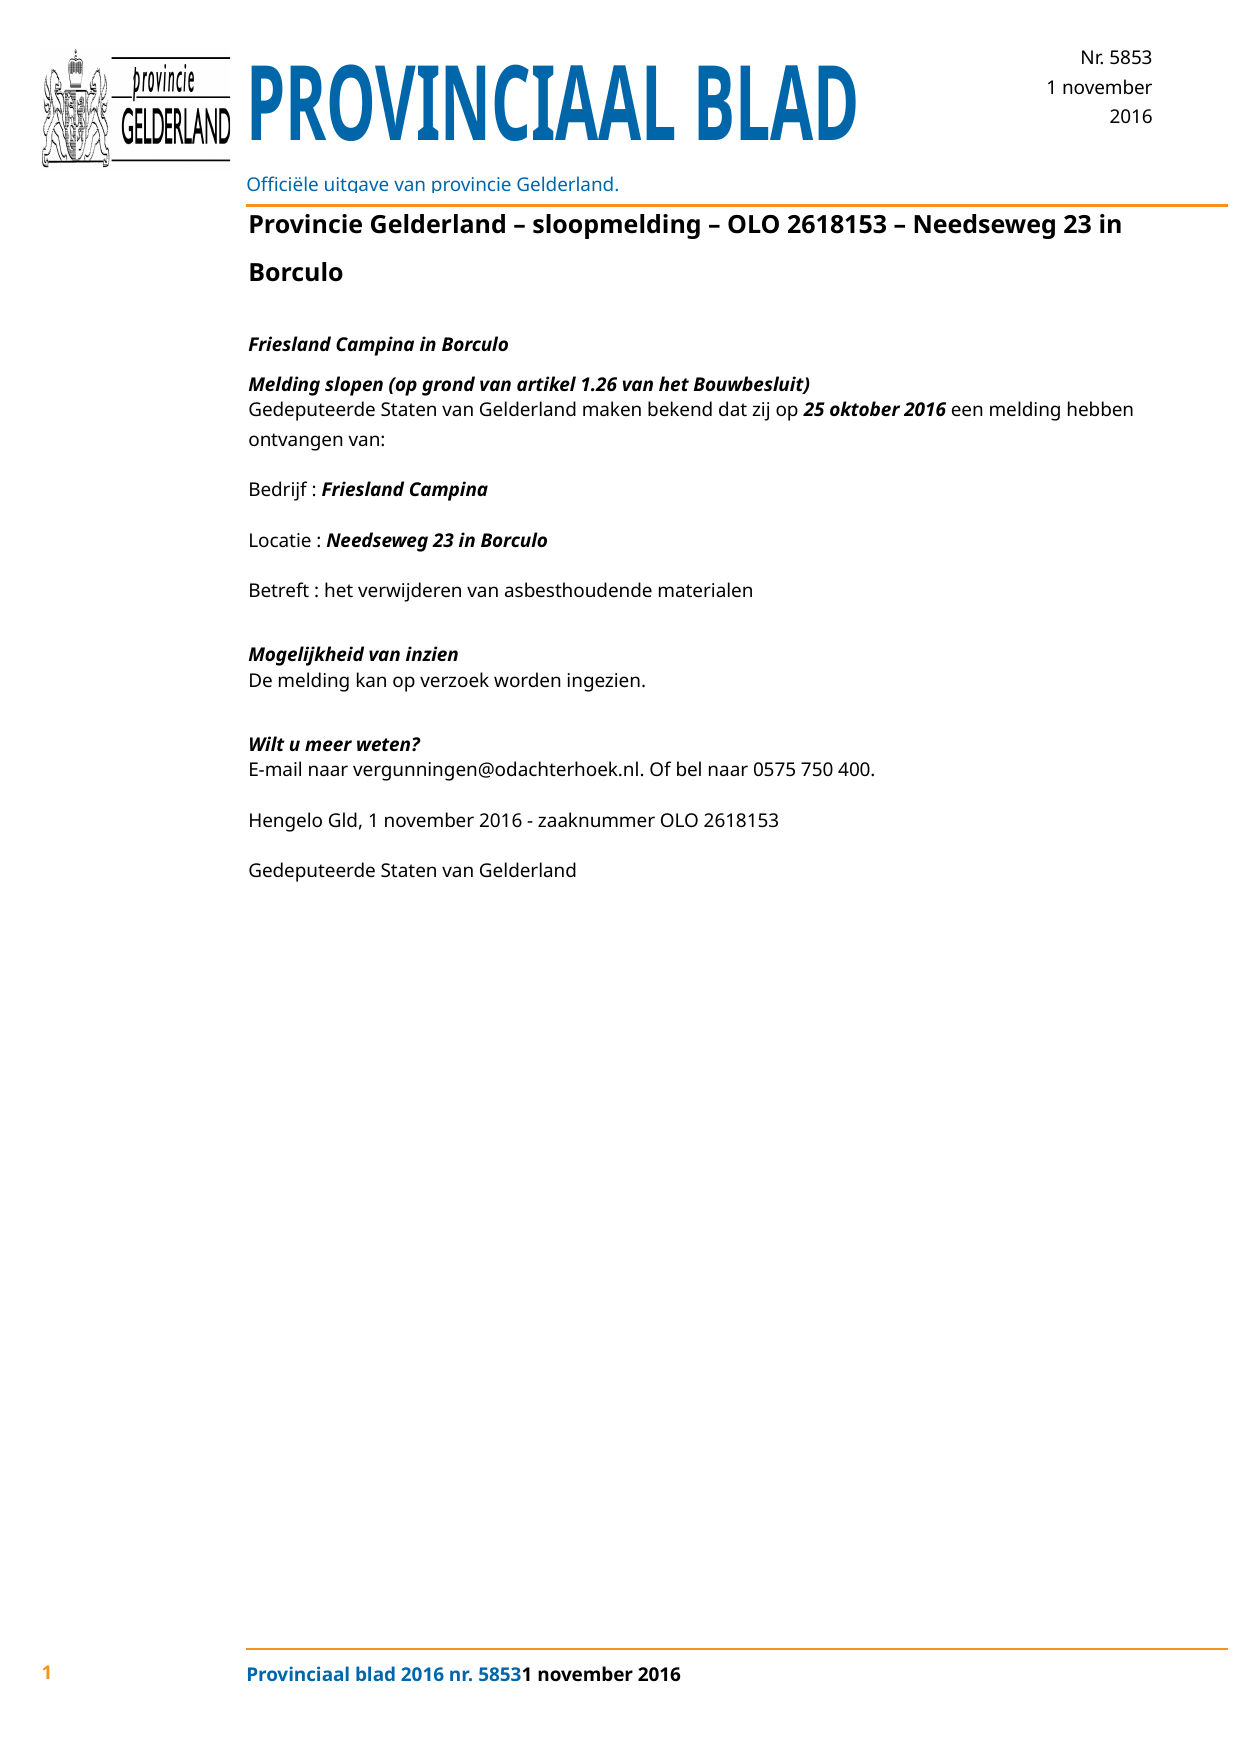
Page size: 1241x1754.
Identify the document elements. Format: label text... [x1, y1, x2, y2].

text De melding kan op verzoek worden ingezien. [248, 667, 1152, 693]
text Bedrijf : Friesland Campina [248, 476, 1152, 502]
text Wilt u meer weten? [248, 731, 1152, 757]
text Betreft : het verwijderen van asbesthoudende materialen [248, 577, 1152, 603]
text Locatie : Needseweg 23 in Borculo [248, 527, 1152, 553]
text E-mail naar vergunningen@odachterhoek.nl. Of bel naar 0575 750 400. [248, 757, 1152, 782]
picture [41, 47, 231, 172]
text Mogelijkheid van inzien [248, 641, 1152, 667]
text Gedeputeerde Staten van Gelderland maken bekend dat zij op 25 oktober 2016 een melding hebben ontvangen van: [248, 396, 1152, 452]
text Friesland Campina in Borculo [248, 331, 1152, 357]
text Hengelo Gld, 1 november 2016 - zaaknummer OLO 2618153 [248, 807, 1152, 833]
text Provincie Gelderland – sloopmelding – OLO 2618153 – Needseweg 23 in Borculo [248, 207, 1152, 288]
text Gedeputeerde Staten van Gelderland [248, 857, 1152, 883]
text Melding slopen (op grond van artikel 1.26 van het Bouwbesluit) [248, 371, 1152, 396]
